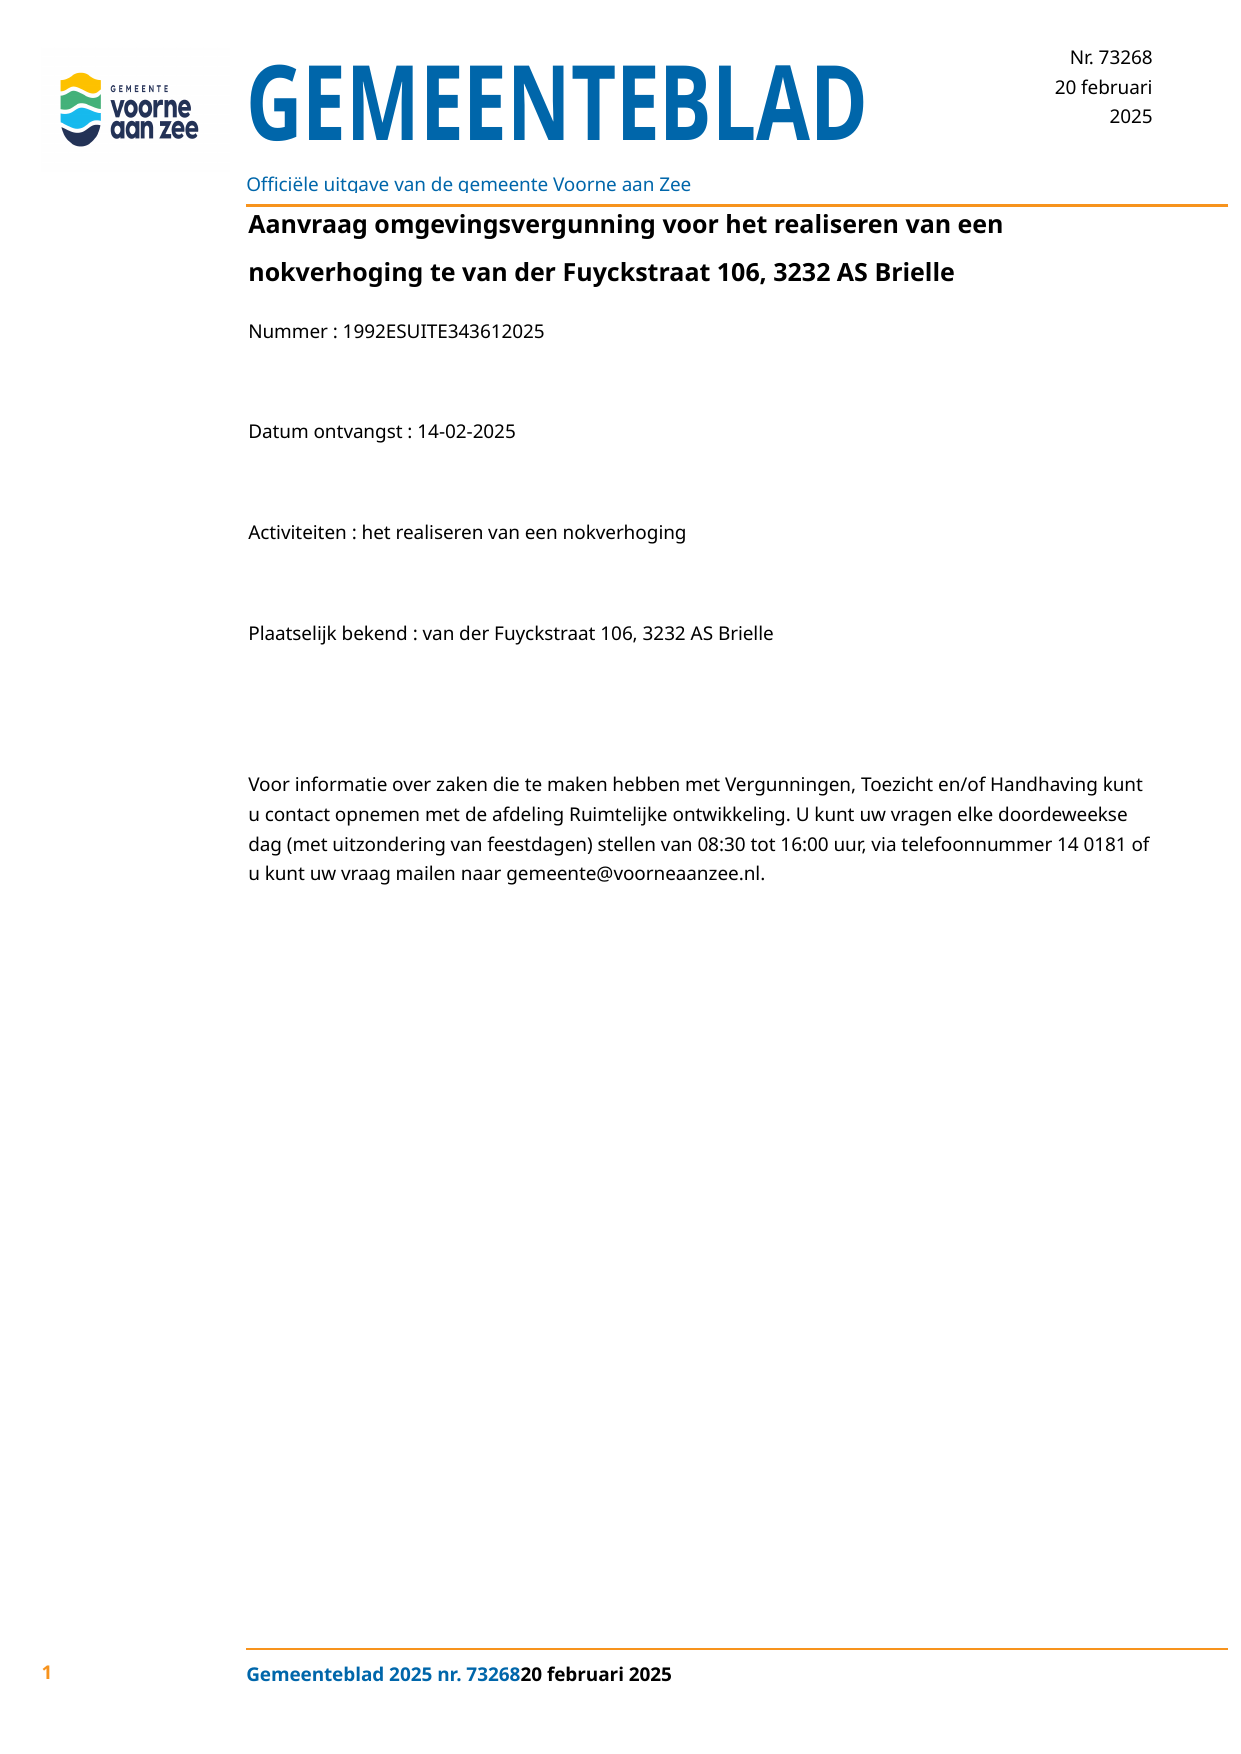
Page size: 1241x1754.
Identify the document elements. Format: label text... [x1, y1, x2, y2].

text Plaatselijk bekend : van der Fuyckstraat 106, 3232 AS Brielle [248, 620, 1152, 646]
text Voor informatie over zaken die te maken hebben met Vergunningen, Toezicht en/of Handhaving kunt u contact opnemen met de afdeling Ruimtelijke ontwikkeling. U kunt uw vragen elke doordeweekse dag (met uitzondering van feestdagen) stellen van 08:30 tot 16:00 uur, via telefoonnummer 14 0181 of u kunt uw vraag mailen naar gemeente@voorneaanzee.nl. [248, 772, 1152, 886]
text Aanvraag omgevingsvergunning voor het realiseren van een nokverhoging te van der Fuyckstraat 106, 3232 AS Brielle [248, 207, 1152, 288]
text Datum ontvangst : 14-02-2025 [248, 419, 1152, 444]
text Activiteiten : het realiseren van een nokverhoging [248, 519, 1152, 545]
text Nummer : 1992ESUITE343612025 [248, 318, 1152, 344]
picture [41, 47, 231, 172]
